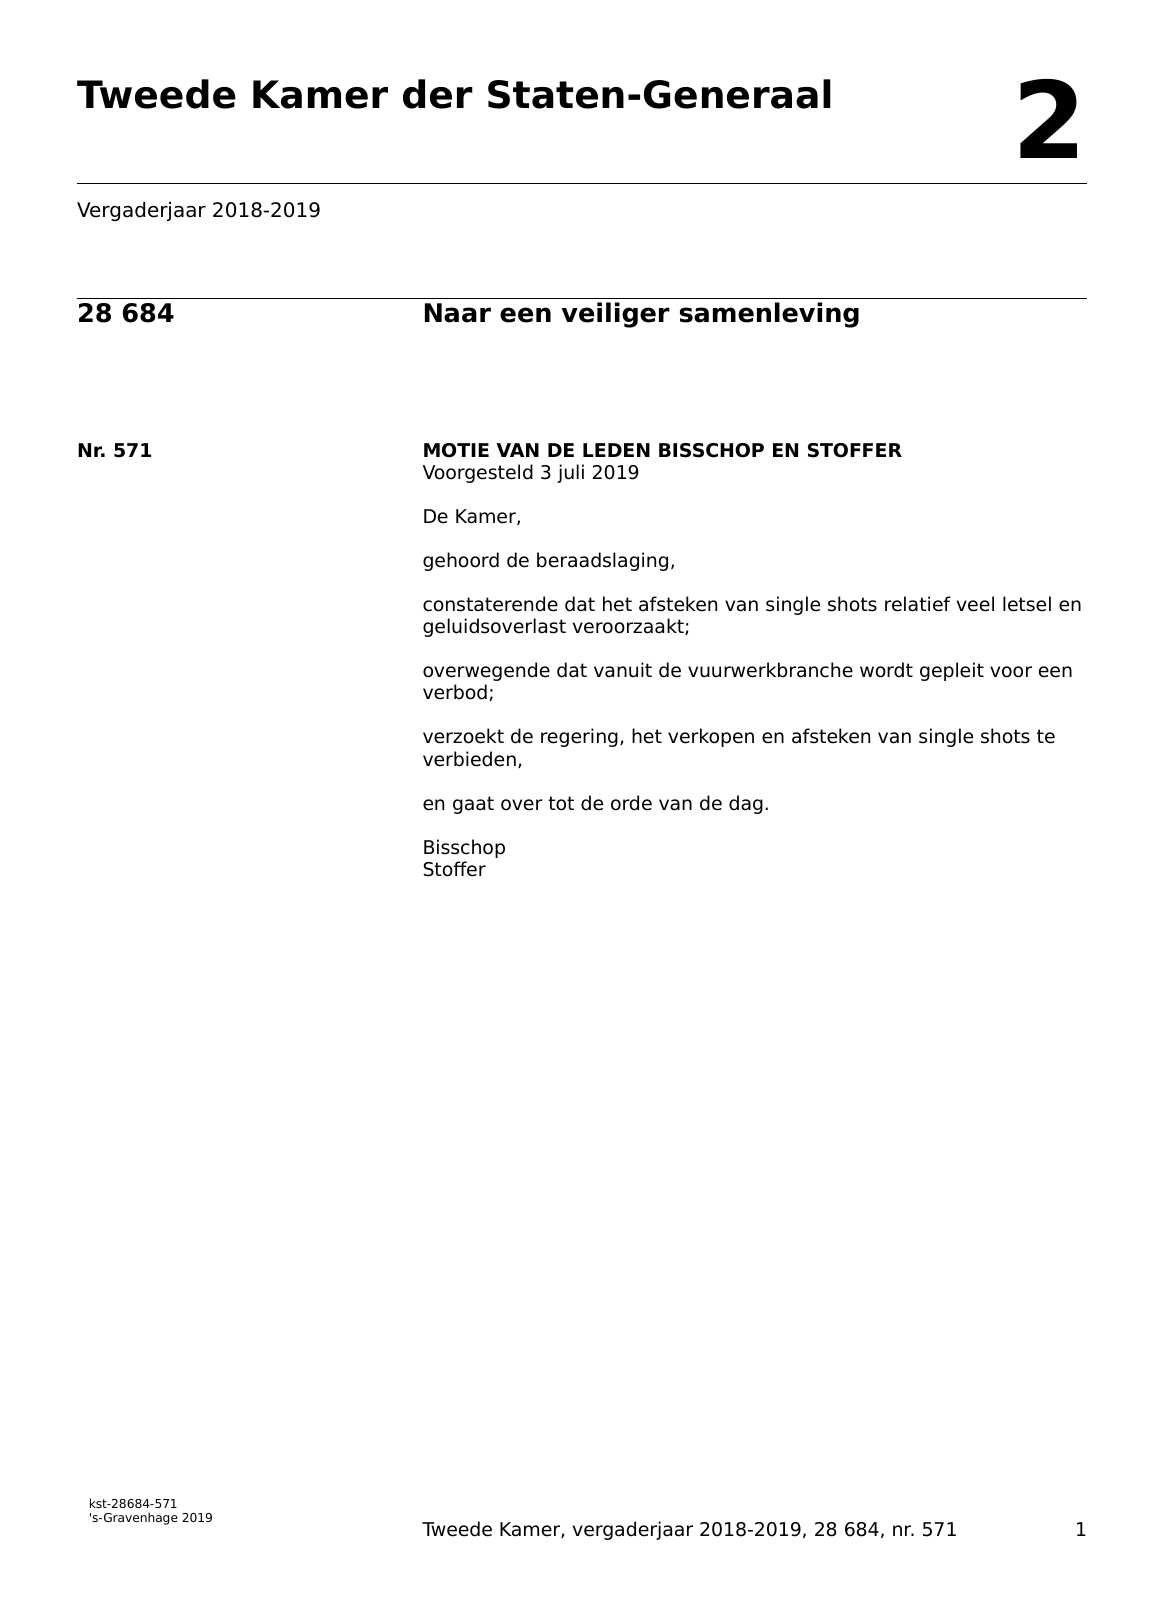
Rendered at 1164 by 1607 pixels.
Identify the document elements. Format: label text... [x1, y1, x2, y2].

text Bisschop [422, 837, 1087, 859]
text kst-28684-571 [88, 1497, 323, 1511]
subtitle Nr. 571 MOTIE VAN DE LEDEN BISSCHOP EN STOFFER [77, 440, 1087, 462]
text gehoord de beraadslaging, [422, 550, 1087, 572]
text verzoekt de regering, het verkopen en afsteken van single shots te verbieden, [422, 726, 1087, 770]
text overwegende dat vanuit de vuurwerkbranche wordt gepleit voor een verbod; [422, 660, 1087, 704]
text en gaat over tot de orde van de dag. [422, 793, 1087, 814]
text Voorgesteld 3 juli 2019 [422, 462, 1087, 484]
text Stoffer [422, 859, 1087, 881]
table_header 2 [886, 59, 1087, 183]
table_cell Vergaderjaar 2018-2019 [77, 184, 1087, 298]
subtitle 28 684 Naar een veiliger samenleving [77, 299, 1087, 329]
text 's-Gravenhage 2019 [88, 1511, 323, 1525]
text De Kamer, [422, 506, 1087, 528]
table_header Tweede Kamer der Staten-Generaal [77, 59, 886, 183]
text constaterende dat het afsteken van single shots relatief veel letsel en geluidsoverlast veroorzaakt; [422, 594, 1087, 638]
